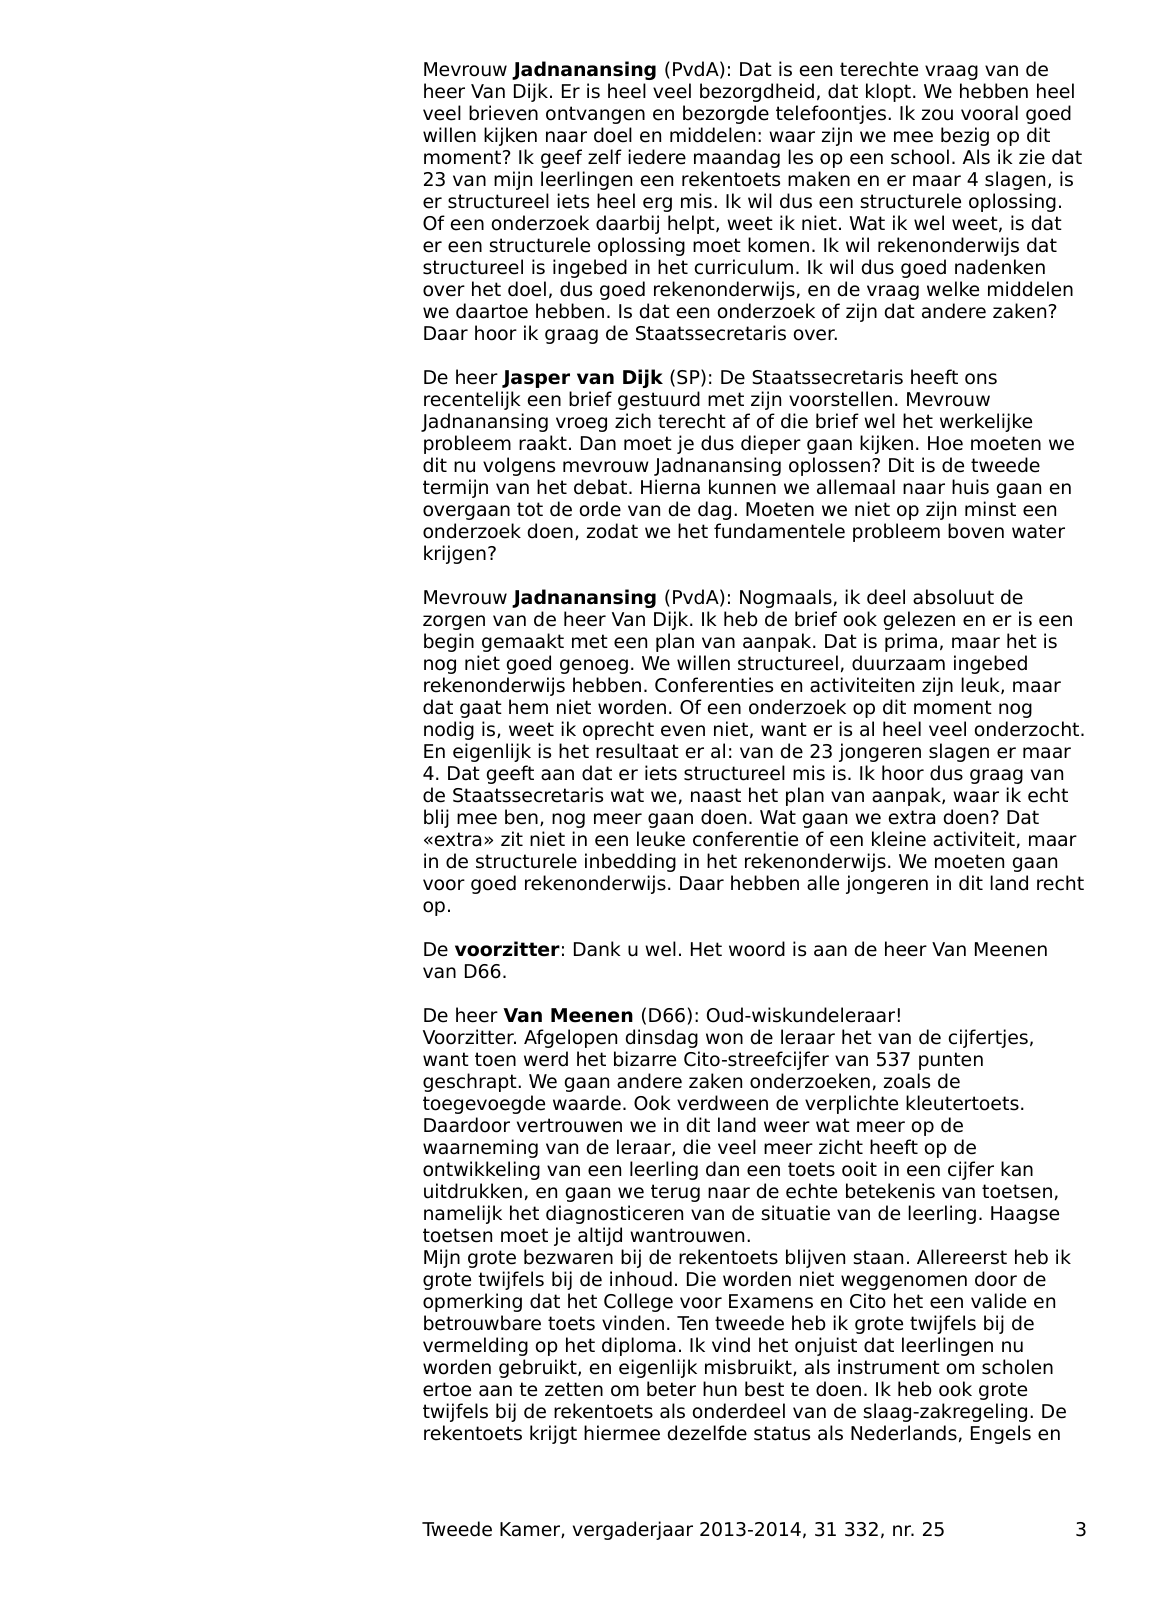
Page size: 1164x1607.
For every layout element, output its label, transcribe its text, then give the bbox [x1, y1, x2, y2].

text De voorzitter: Dank u wel. Het woord is aan de heer Van Meenen van D66. [422, 939, 1087, 983]
text De heer Van Meenen (D66): Oud-wiskundeleraar! [422, 1005, 1087, 1027]
text Mijn grote bezwaren bij de rekentoets blijven staan. Allereerst heb ik grote twijfels bij de inhoud. Die worden niet weggenomen door de opmerking dat het College voor Examens en Cito het een valide en betrouwbare toets vinden. Ten tweede heb ik grote twijfels bij de vermelding op het diploma. Ik vind het onjuist dat leerlingen nu worden gebruikt, en eigenlijk misbruikt, als instrument om scholen ertoe aan te zetten om beter hun best te doen. Ik heb ook grote twijfels bij de rekentoets als onderdeel van de slaag-zakregeling. De rekentoets krijgt hiermee dezelfde status als Nederlands, Engels en [422, 1247, 1087, 1444]
text Mevrouw Jadnanansing (PvdA): Dat is een terechte vraag van de heer Van Dijk. Er is heel veel bezorgdheid, dat klopt. We hebben heel veel brieven ontvangen en bezorgde telefoontjes. Ik zou vooral goed willen kijken naar doel en middelen: waar zijn we mee bezig op dit moment? Ik geef zelf iedere maandag les op een school. Als ik zie dat 23 van mijn leerlingen een rekentoets maken en er maar 4 slagen, is er structureel iets heel erg mis. Ik wil dus een structurele oplossing. Of een onderzoek daarbij helpt, weet ik niet. Wat ik wel weet, is dat er een structurele oplossing moet komen. Ik wil rekenonderwijs dat structureel is ingebed in het curriculum. Ik wil dus goed nadenken over het doel, dus goed rekenonderwijs, en de vraag welke middelen we daartoe hebben. Is dat een onderzoek of zijn dat andere zaken? Daar hoor ik graag de Staatssecretaris over. [422, 59, 1087, 345]
text De heer Jasper van Dijk (SP): De Staatssecretaris heeft ons recentelijk een brief gestuurd met zijn voorstellen. Mevrouw Jadnanansing vroeg zich terecht af of die brief wel het werkelijke probleem raakt. Dan moet je dus dieper gaan kijken. Hoe moeten we dit nu volgens mevrouw Jadnanansing oplossen? Dit is de tweede termijn van het debat. Hierna kunnen we allemaal naar huis gaan en overgaan tot de orde van de dag. Moeten we niet op zijn minst een onderzoek doen, zodat we het fundamentele probleem boven water krijgen? [422, 367, 1087, 565]
text Voorzitter. Afgelopen dinsdag won de leraar het van de cijfertjes, want toen werd het bizarre Cito-streefcijfer van 537 punten geschrapt. We gaan andere zaken onderzoeken, zoals de toegevoegde waarde. Ook verdween de verplichte kleutertoets. Daardoor vertrouwen we in dit land weer wat meer op de waarneming van de leraar, die veel meer zicht heeft op de ontwikkeling van een leerling dan een toets ooit in een cijfer kan uitdrukken, en gaan we terug naar de echte betekenis van toetsen, namelijk het diagnosticeren van de situatie van de leerling. Haagse toetsen moet je altijd wantrouwen. [422, 1027, 1087, 1247]
text Mevrouw Jadnanansing (PvdA): Nogmaals, ik deel absoluut de zorgen van de heer Van Dijk. Ik heb de brief ook gelezen en er is een begin gemaakt met een plan van aanpak. Dat is prima, maar het is nog niet goed genoeg. We willen structureel, duurzaam ingebed rekenonderwijs hebben. Conferenties en activiteiten zijn leuk, maar dat gaat hem niet worden. Of een onderzoek op dit moment nog nodig is, weet ik oprecht even niet, want er is al heel veel onderzocht. En eigenlijk is het resultaat er al: van de 23 jongeren slagen er maar 4. Dat geeft aan dat er iets structureel mis is. Ik hoor dus graag van de Staatssecretaris wat we, naast het plan van aanpak, waar ik echt blij mee ben, nog meer gaan doen. Wat gaan we extra doen? Dat «extra» zit niet in een leuke conferentie of een kleine activiteit, maar in de structurele inbedding in het rekenonderwijs. We moeten gaan voor goed rekenonderwijs. Daar hebben alle jongeren in dit land recht op. [422, 587, 1087, 917]
